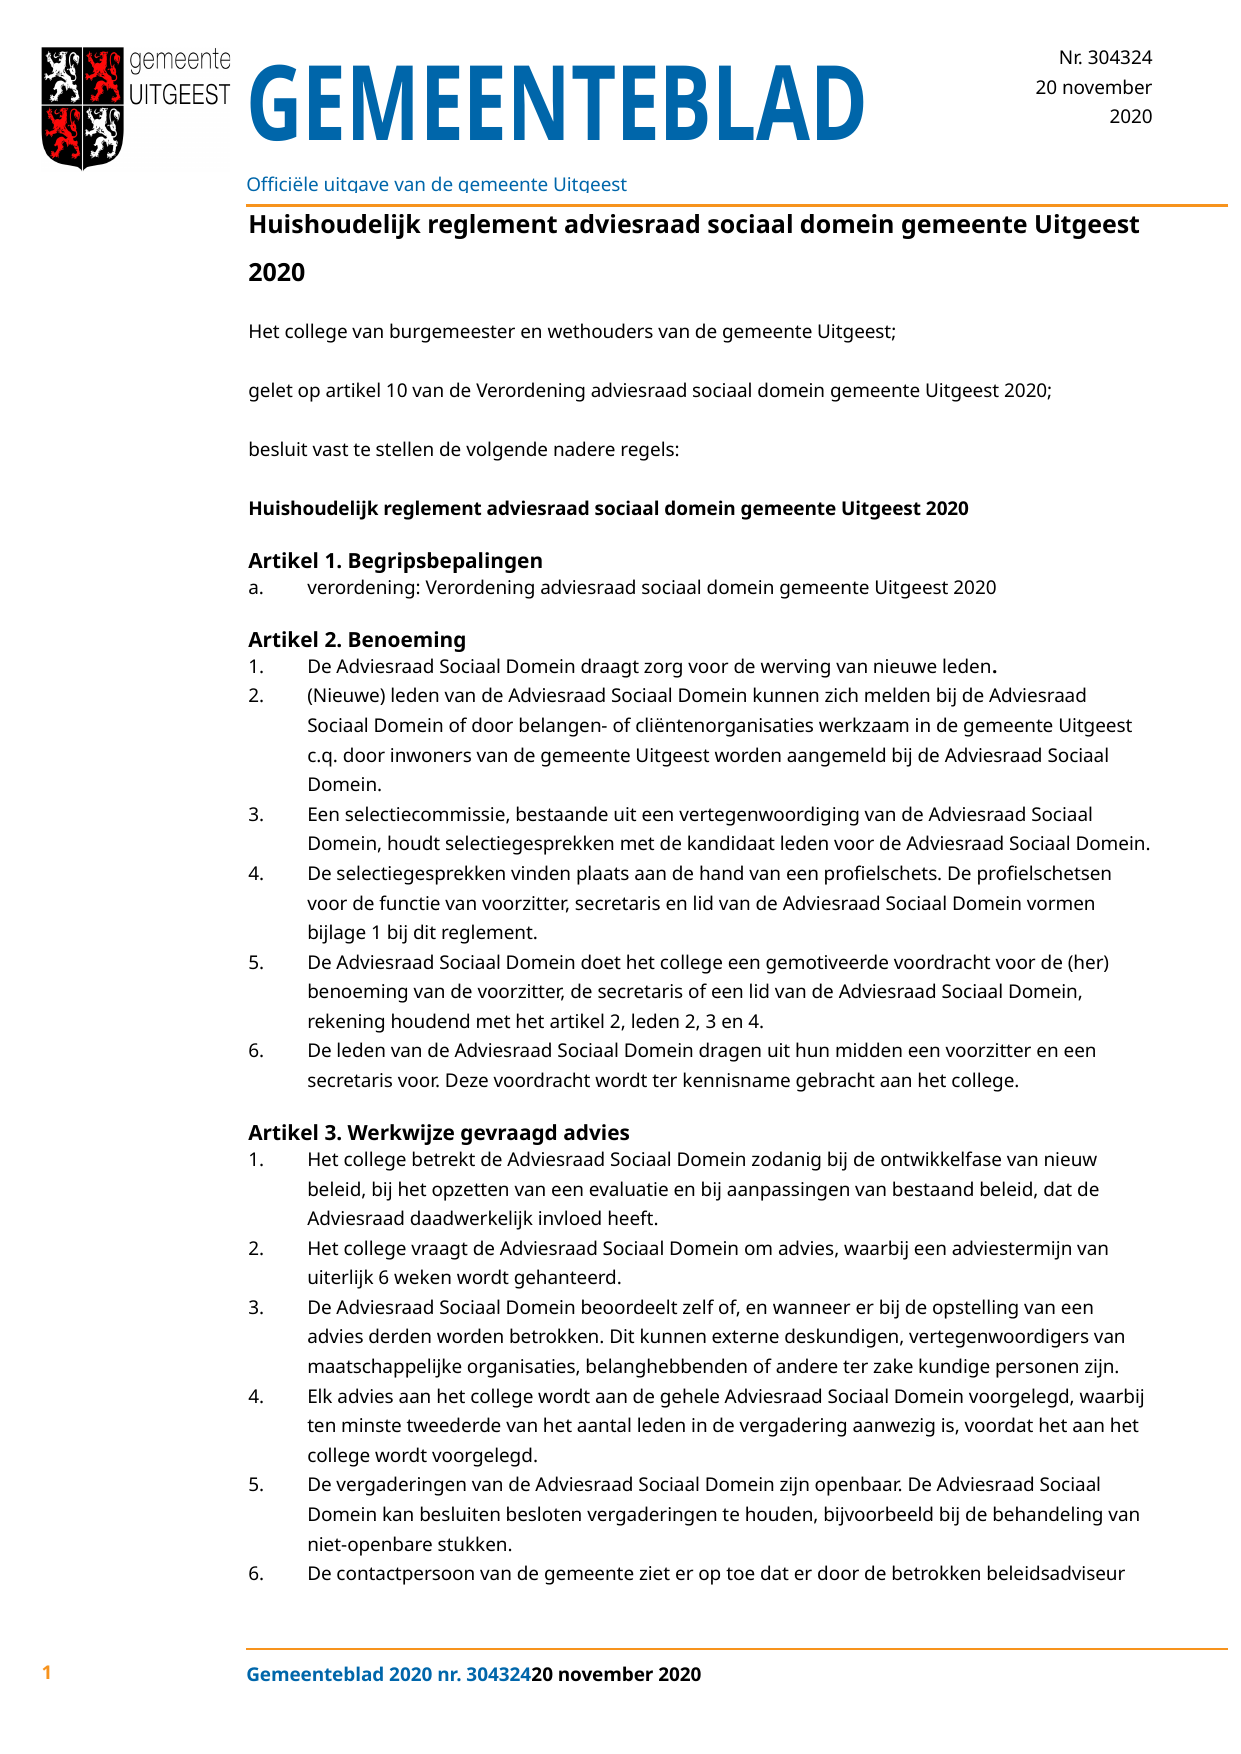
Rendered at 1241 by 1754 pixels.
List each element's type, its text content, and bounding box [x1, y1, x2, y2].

picture [41, 47, 231, 172]
text Artikel 3. Werkwijze gevraagd advies [248, 1118, 1152, 1146]
list De Adviesraad Sociaal Domein beoordeelt zelf of, en wanneer er bij de opstelling van een advies derden worden betrokken. Dit kunnen externe deskundigen, vertegenwoordigers van maatschappelijke organisaties, belanghebbenden of andere ter zake kundige personen zijn. [248, 1294, 1152, 1379]
list (Nieuwe) leden van de Adviesraad Sociaal Domein kunnen zich melden bij de Adviesraad Sociaal Domein of door belangen- of cliëntenorganisaties werkzaam in de gemeente Uitgeest c.q. door inwoners van de gemeente Uitgeest worden aangemeld bij de Adviesraad Sociaal Domein. [248, 683, 1152, 797]
text Artikel 2. Benoeming [248, 625, 1152, 653]
list De selectiegesprekken vinden plaats aan de hand van een profielschets. De profielschetsen voor de functie van voorzitter, secretaris en lid van de Adviesraad Sociaal Domein vormen bijlage 1 bij dit reglement. [248, 860, 1152, 945]
list Een selectiecommissie, bestaande uit een vertegenwoordiging van de Adviesraad Sociaal Domein, houdt selectiegesprekken met de kandidaat leden voor de Adviesraad Sociaal Domein. [248, 801, 1152, 856]
list De vergaderingen van de Adviesraad Sociaal Domein zijn openbaar. De Adviesraad Sociaal Domein kan besluiten besloten vergaderingen te houden, bijvoorbeeld bij de behandeling van niet-openbare stukken. [248, 1472, 1152, 1556]
list De leden van de Adviesraad Sociaal Domein dragen uit hun midden een voorzitter en een secretaris voor. Deze voordracht wordt ter kennisname gebracht aan het college. [248, 1038, 1152, 1093]
list De contactpersoon van de gemeente ziet er op toe dat er door de betrokken beleidsadviseur [248, 1560, 1152, 1586]
text Huishoudelijk reglement adviesraad sociaal domein gemeente Uitgeest 2020 [248, 495, 1152, 521]
list De Adviesraad Sociaal Domein doet het college een gemotiveerde voordracht voor de (her) benoeming van de voorzitter, de secretaris of een lid van de Adviesraad Sociaal Domein, rekening houdend met het artikel 2, leden 2, 3 en 4. [248, 949, 1152, 1034]
list verordening: Verordening adviesraad sociaal domein gemeente Uitgeest 2020 [248, 574, 1152, 600]
text Huishoudelijk reglement adviesraad sociaal domein gemeente Uitgeest 2020 [248, 207, 1152, 288]
text Artikel 1. Begripsbepalingen [248, 546, 1152, 574]
list Het college vraagt de Adviesraad Sociaal Domein om advies, waarbij een adviestermijn van uiterlijk 6 weken wordt gehanteerd. [248, 1235, 1152, 1290]
list Het college betrekt de Adviesraad Sociaal Domein zodanig bij de ontwikkelfase van nieuw beleid, bij het opzetten van een evaluatie en bij aanpassingen van bestaand beleid, dat de Adviesraad daadwerkelijk invloed heeft. [248, 1146, 1152, 1231]
text gelet op artikel 10 van de Verordening adviesraad sociaal domein gemeente Uitgeest 2020; [248, 377, 1152, 403]
text Het college van burgemeester en wethouders van de gemeente Uitgeest; [248, 318, 1152, 344]
text besluit vast te stellen de volgende nadere regels: [248, 436, 1152, 462]
list De Adviesraad Sociaal Domein draagt zorg voor de werving van nieuwe leden. [248, 653, 1152, 679]
list Elk advies aan het college wordt aan de gehele Adviesraad Sociaal Domein voorgelegd, waarbij ten minste tweederde van het aantal leden in de vergadering aanwezig is, voordat het aan het college wordt voorgelegd. [248, 1383, 1152, 1468]
